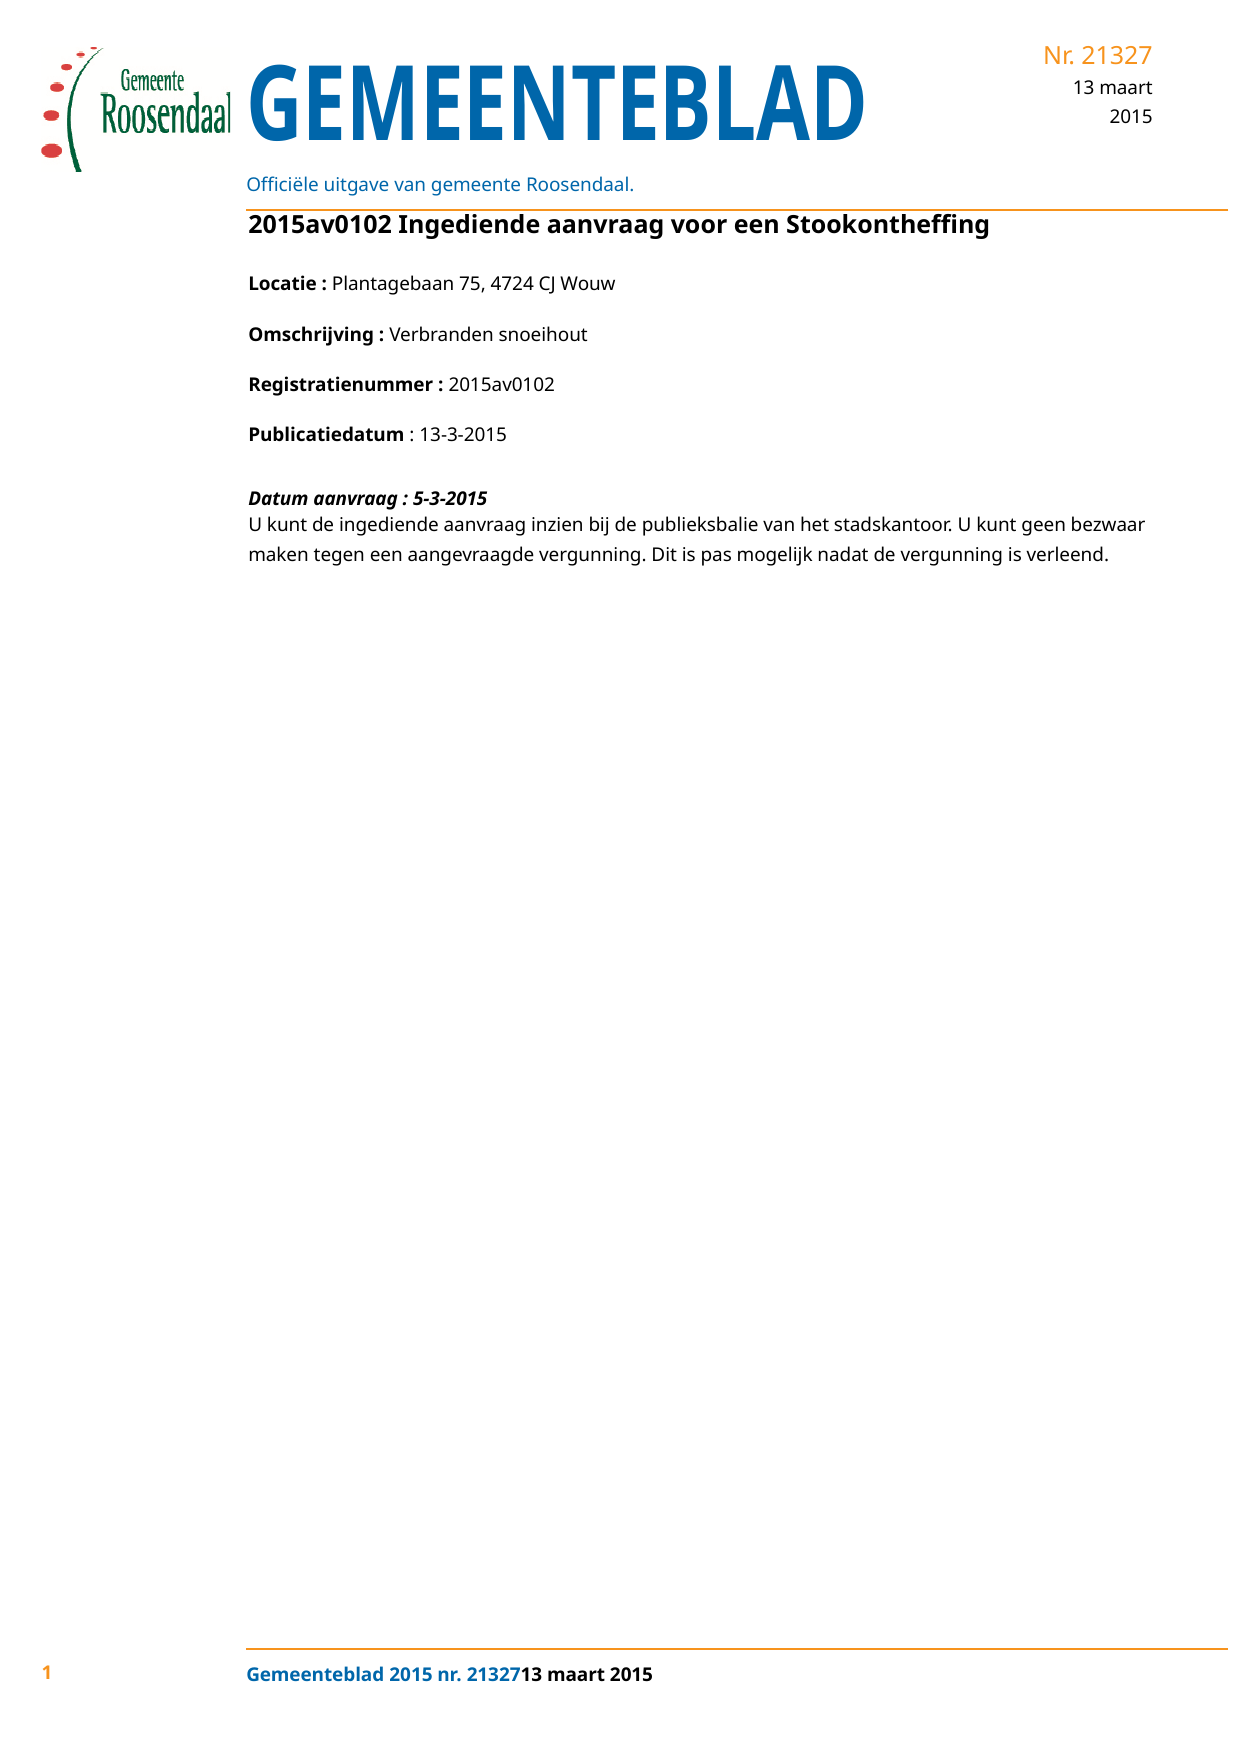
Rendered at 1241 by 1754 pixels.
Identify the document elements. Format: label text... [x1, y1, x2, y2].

text Datum aanvraag : 5-3-2015 [248, 486, 1152, 511]
text Publicatiedatum : 13-3-2015 [248, 422, 1152, 447]
text U kunt de ingediende aanvraag inzien bij de publieksbalie van het stadskantoor. U kunt geen bezwaar maken tegen een aangevraagde vergunning. Dit is pas mogelijk nadat de vergunning is verleend. [248, 511, 1152, 567]
text 2015av0102 Ingediende aanvraag voor een Stookontheffing [248, 211, 1152, 241]
picture [41, 47, 231, 172]
text Omschrijving : Verbranden snoeihout [248, 321, 1152, 346]
text Locatie : Plantagebaan 75, 4724 CJ Wouw [248, 270, 1152, 296]
text Registratienummer : 2015av0102 [248, 371, 1152, 397]
